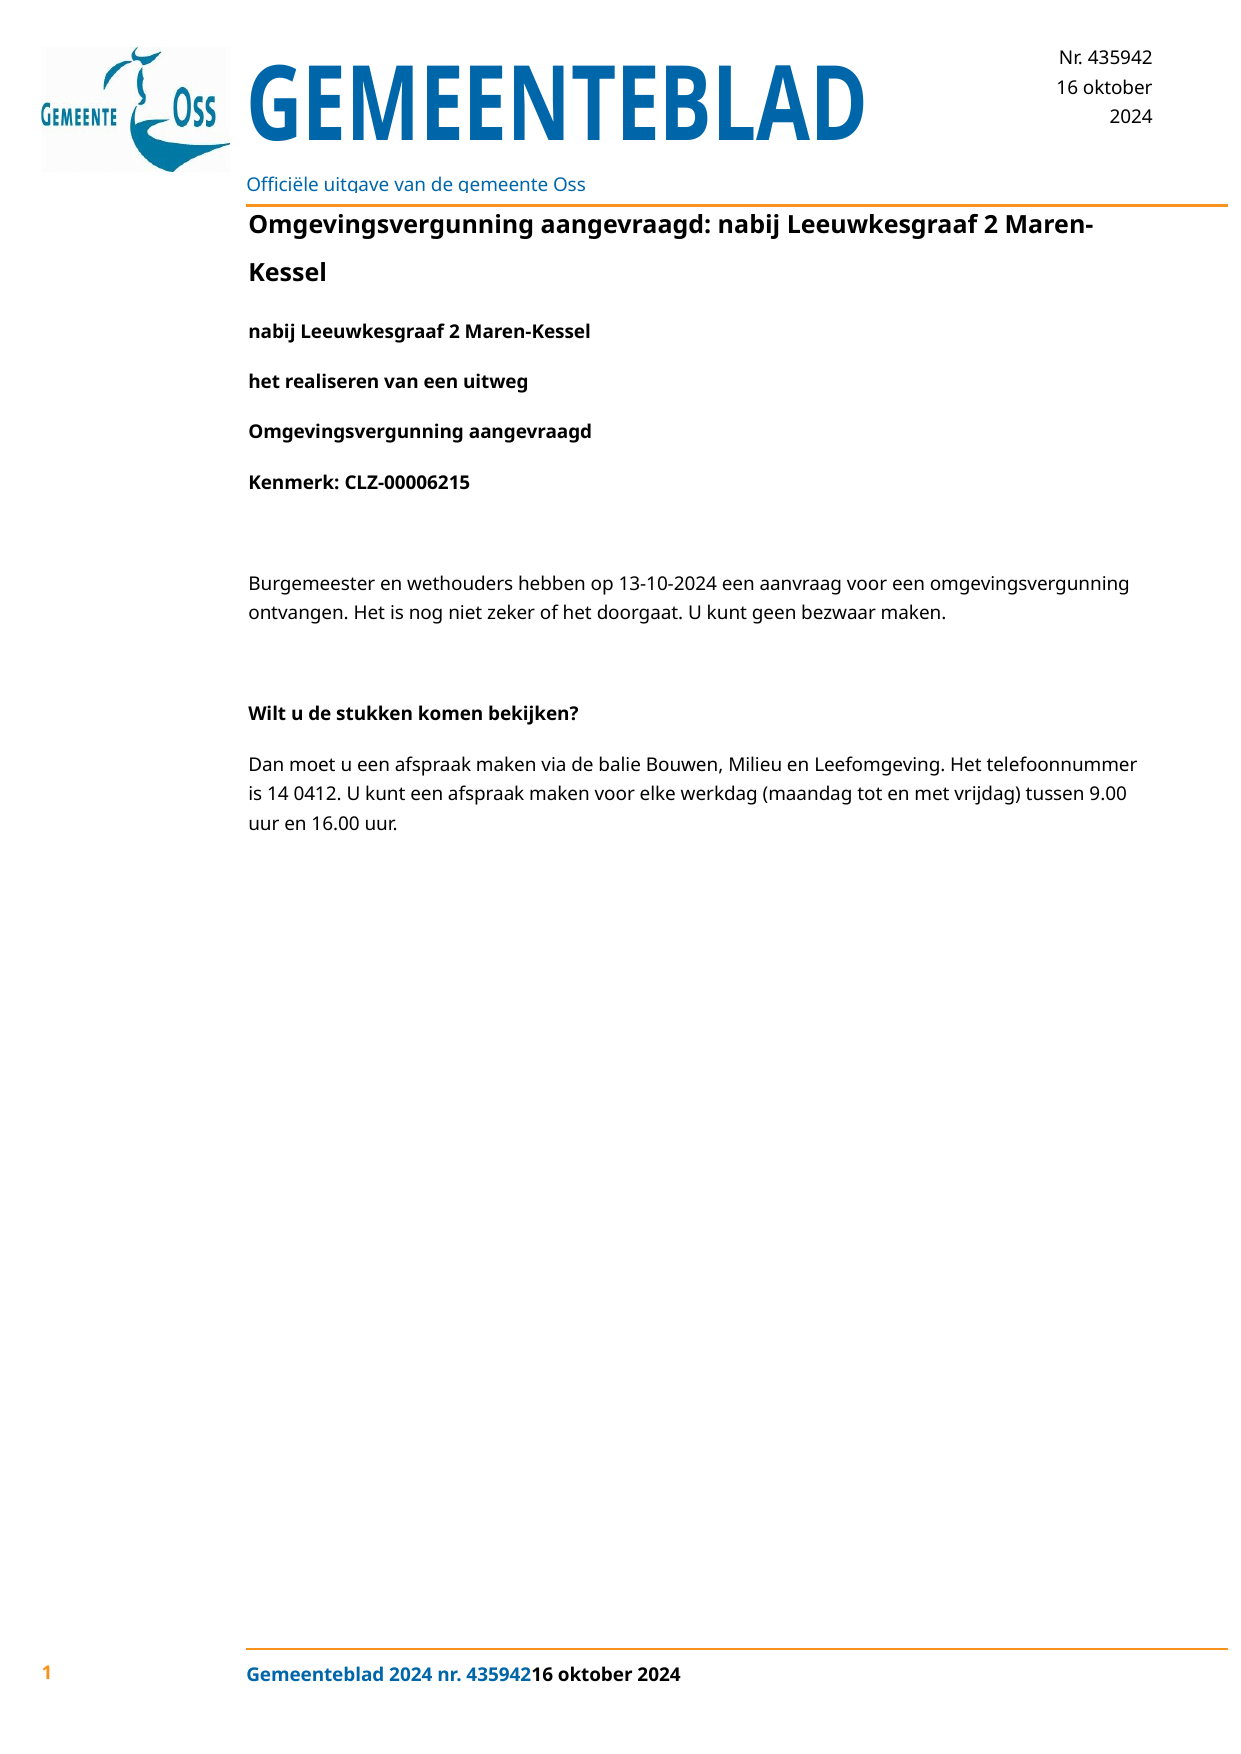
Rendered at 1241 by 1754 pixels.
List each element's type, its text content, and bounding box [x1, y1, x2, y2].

picture [41, 47, 231, 172]
text Omgevingsvergunning aangevraagd: nabij Leeuwkesgraaf 2 Maren-Kessel [248, 207, 1152, 288]
text Wilt u de stukken komen bekijken? [248, 700, 1152, 726]
text Burgemeester en wethouders hebben op 13-10-2024 een aanvraag voor een omgevingsvergunning ontvangen. Het is nog niet zeker of het doorgaat. U kunt geen bezwaar maken. [248, 570, 1152, 625]
text Kenmerk: CLZ-00006215 [248, 469, 1152, 495]
text Dan moet u een afspraak maken via de balie Bouwen, Milieu en Leefomgeving. Het telefoonnummer is 14 0412. U kunt een afspraak maken voor elke werkdag (maandag tot en met vrijdag) tussen 9.00 uur en 16.00 uur. [248, 751, 1152, 836]
text nabij Leeuwkesgraaf 2 Maren-Kessel [248, 318, 1152, 344]
text Omgevingsvergunning aangevraagd [248, 419, 1152, 444]
text het realiseren van een uitweg [248, 368, 1152, 394]
